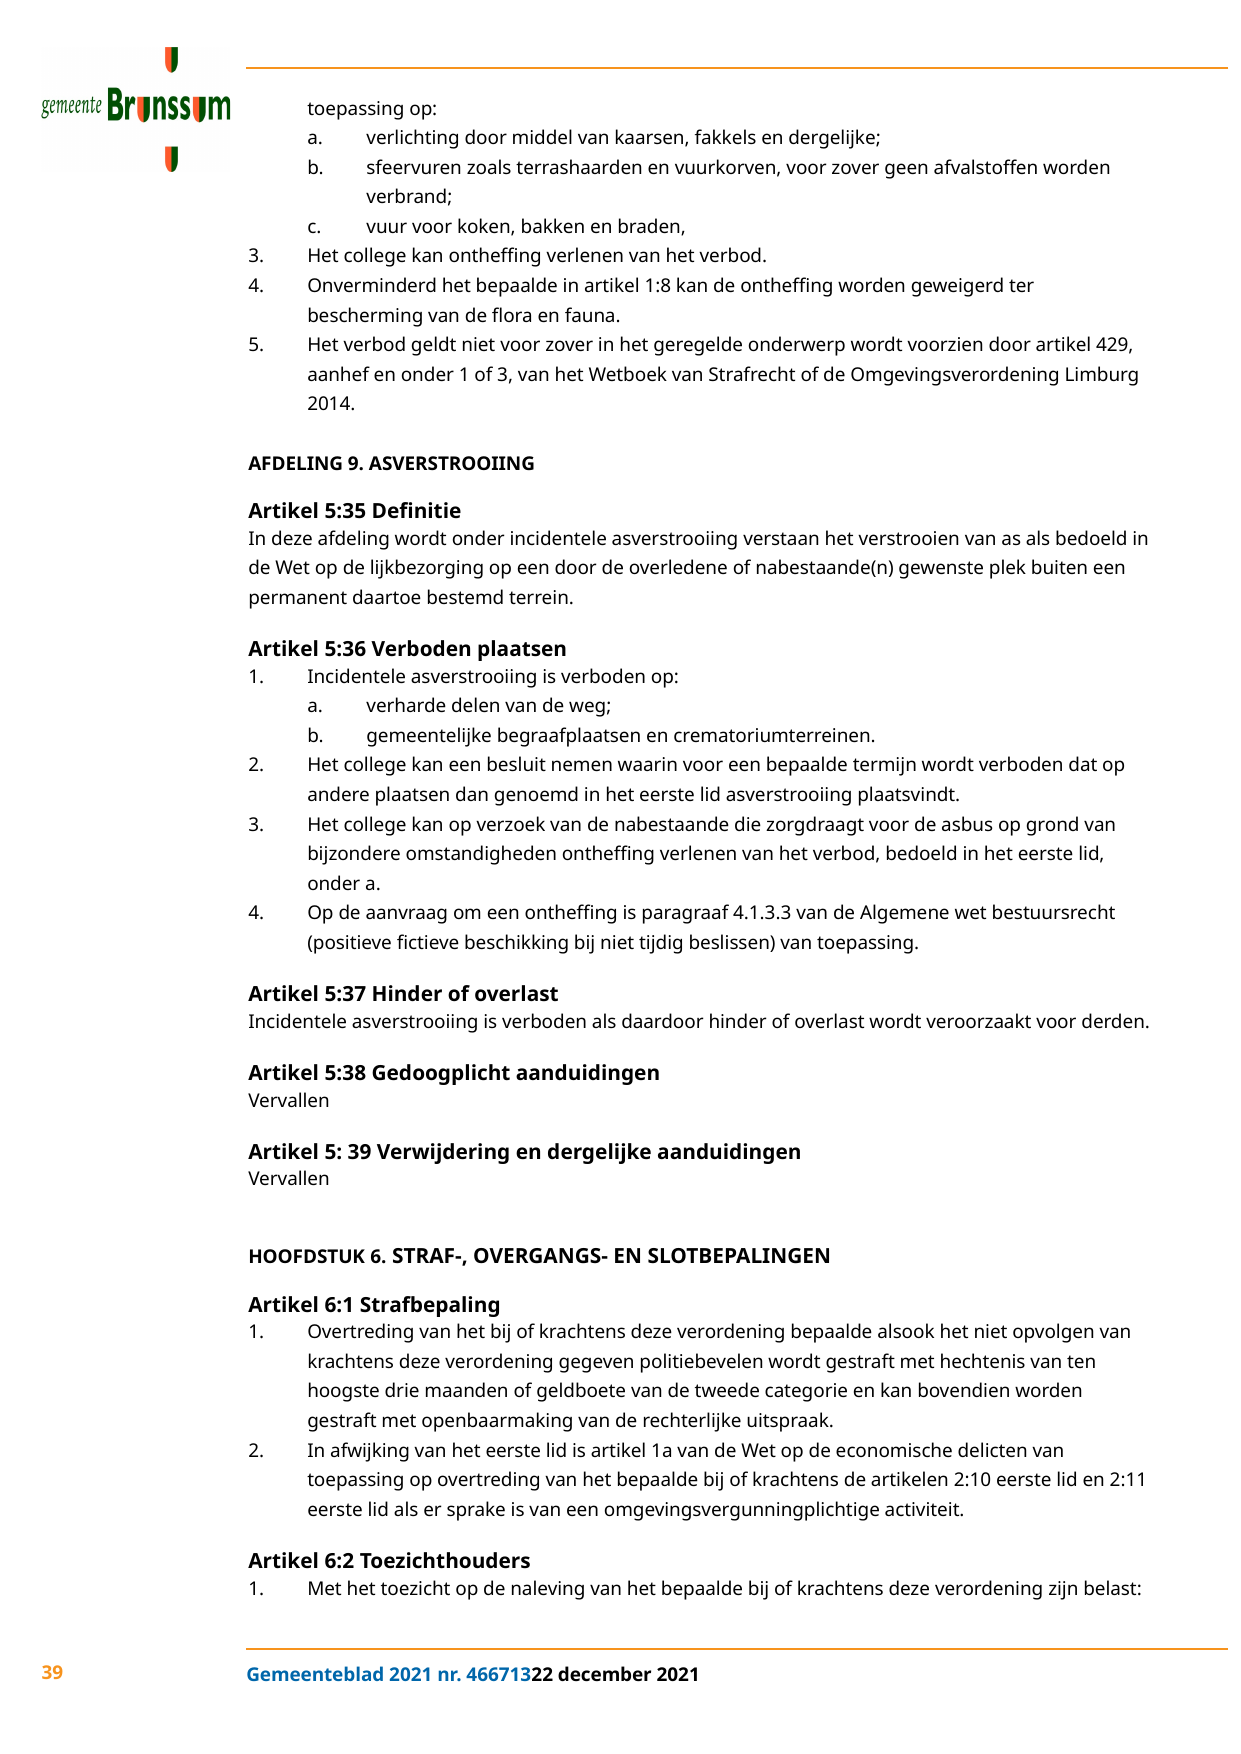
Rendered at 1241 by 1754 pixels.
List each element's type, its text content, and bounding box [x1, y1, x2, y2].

list Het college kan op verzoek van de nabestaande die zorgdraagt voor de asbus op grond van bijzondere omstandigheden ontheffing verlenen van het verbod, bedoeld in het eerste lid, onder a. [248, 811, 1152, 896]
text Vervallen [248, 1166, 1152, 1191]
list Het verbod geldt niet voor zover in het geregelde onderwerp wordt voorzien door artikel 429, aanhef en onder 1 of 3, van het Wetboek van Strafrecht of de Omgevingsverordening Limburg 2014. [248, 331, 1152, 416]
list toepassing op: [248, 95, 1152, 121]
list gemeentelijke begraafplaatsen en crematoriumterreinen. [307, 722, 1152, 748]
text In deze afdeling wordt onder incidentele asverstrooiing verstaan het verstrooien van as als bedoeld in de Wet op de lijkbezorging op een door de overledene of nabestaande(n) gewenste plek buiten een permanent daartoe bestemd terrein. [248, 525, 1152, 610]
text Artikel 6:2 Toezichthouders [248, 1546, 1152, 1575]
list Het college kan ontheffing verlenen van het verbod. [248, 243, 1152, 268]
list Onverminderd het bepaalde in artikel 1:8 kan de ontheffing worden geweigerd ter bescherming van de flora en fauna. [248, 272, 1152, 328]
list In afwijking van het eerste lid is artikel 1a van de Wet op de economische delicten van toepassing op overtreding van het bepaalde bij of krachtens de artikelen 2:10 eerste lid en 2:11 eerste lid als er sprake is van een omgevingsvergunningplichtige activiteit. [248, 1437, 1152, 1522]
list verharde delen van de weg; [307, 692, 1152, 718]
list Het college kan een besluit nemen waarin voor een bepaalde termijn wordt verboden dat op andere plaatsen dan genoemd in het eerste lid asverstrooiing plaatsvindt. [248, 752, 1152, 807]
picture [41, 47, 231, 172]
list Overtreding van het bij of krachtens deze verordening bepaalde alsook het niet opvolgen van krachtens deze verordening gegeven politiebevelen wordt gestraft met hechtenis van ten hoogste drie maanden of geldboete van de tweede categorie en kan bovendien worden gestraft met openbaarmaking van de rechterlijke uitspraak. [248, 1318, 1152, 1433]
list sfeervuren zoals terrashaarden en vuurkorven, voor zover geen afvalstoffen worden verbrand; [307, 154, 1152, 209]
text AFDELING 9. ASVERSTROOIING [248, 450, 1152, 476]
text Artikel 6:1 Strafbepaling [248, 1290, 1152, 1318]
text Artikel 5:36 Verboden plaatsen [248, 634, 1152, 663]
list Incidentele asverstrooiing is verboden op: [248, 663, 1152, 688]
list Met het toezicht op de naleving van het bepaalde bij of krachtens deze verordening zijn belast: [248, 1575, 1152, 1601]
text Artikel 5: 39 Verwijdering en dergelijke aanduidingen [248, 1137, 1152, 1166]
text Artikel 5:38 Gedoogplicht aanduidingen [248, 1058, 1152, 1087]
list Op de aanvraag om een ontheffing is paragraaf 4.1.3.3 van de Algemene wet bestuursrecht (positieve fictieve beschikking bij niet tijdig beslissen) van toepassing. [248, 899, 1152, 955]
text Artikel 5:35 Definitie [248, 496, 1152, 525]
text Incidentele asverstrooiing is verboden als daardoor hinder of overlast wordt veroorzaakt voor derden. [248, 1008, 1152, 1034]
text Artikel 5:37 Hinder of overlast [248, 979, 1152, 1008]
text HOOFDSTUK 6. STRAF-, OVERGANGS- EN SLOTBEPALINGEN [248, 1241, 1152, 1269]
list vuur voor koken, bakken en braden, [307, 213, 1152, 239]
text Vervallen [248, 1087, 1152, 1112]
list verlichting door middel van kaarsen, fakkels en dergelijke; [307, 124, 1152, 150]
